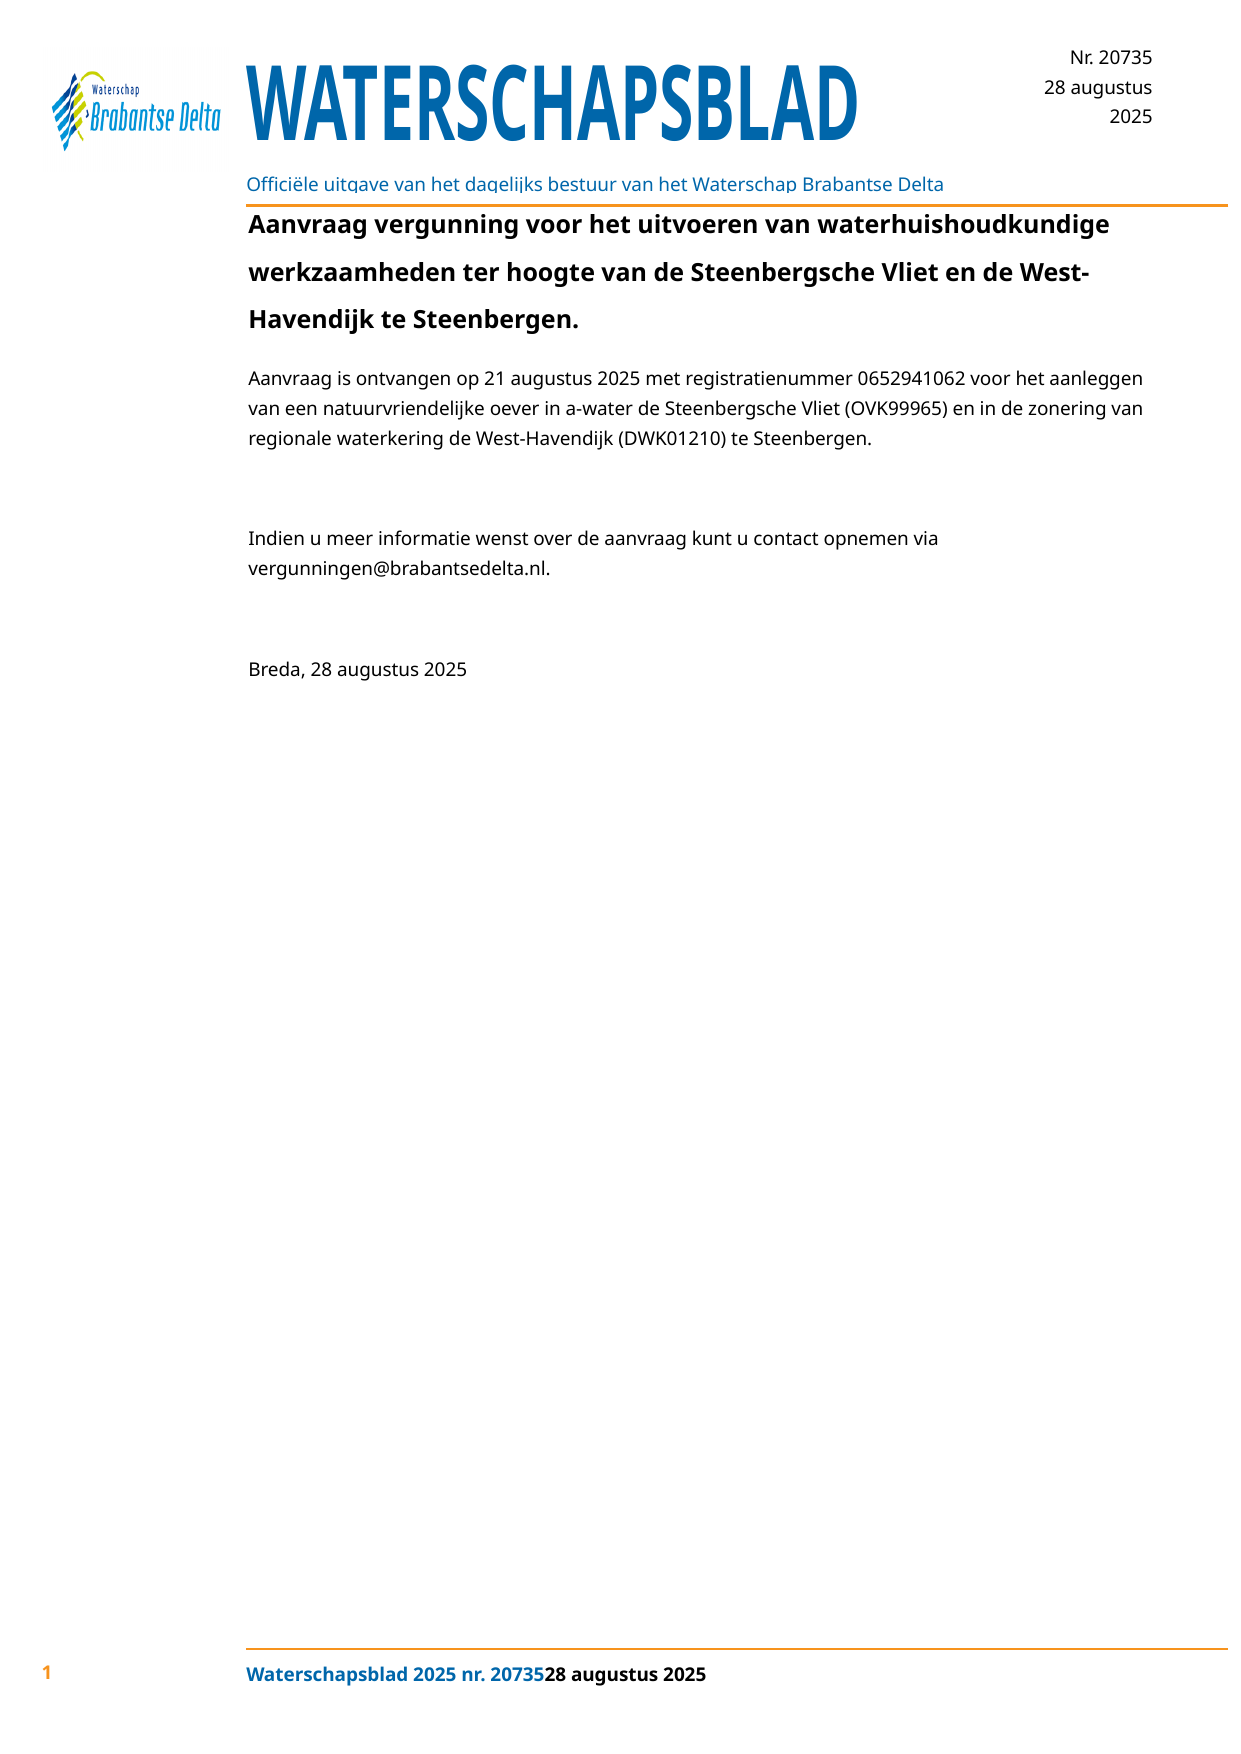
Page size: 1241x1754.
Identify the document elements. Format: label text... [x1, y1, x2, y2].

text Breda, 28 augustus 2025 [248, 656, 1152, 682]
picture [41, 47, 231, 172]
text Indien u meer informatie wenst over de aanvraag kunt u contact opnemen via vergunningen@brabantsedelta.nl. [248, 526, 1152, 581]
text Aanvraag is ontvangen op 21 augustus 2025 met registratienummer 0652941062 voor het aanleggen van een natuurvriendelijke oever in a-water de Steenbergsche Vliet (OVK99965) en in de zonering van regionale waterkering de West-Havendijk (DWK01210) te Steenbergen. [248, 366, 1152, 450]
text Aanvraag vergunning voor het uitvoeren van waterhuishoudkundige werkzaamheden ter hoogte van de Steenbergsche Vliet en de West-Havendijk te Steenbergen. [248, 207, 1152, 336]
